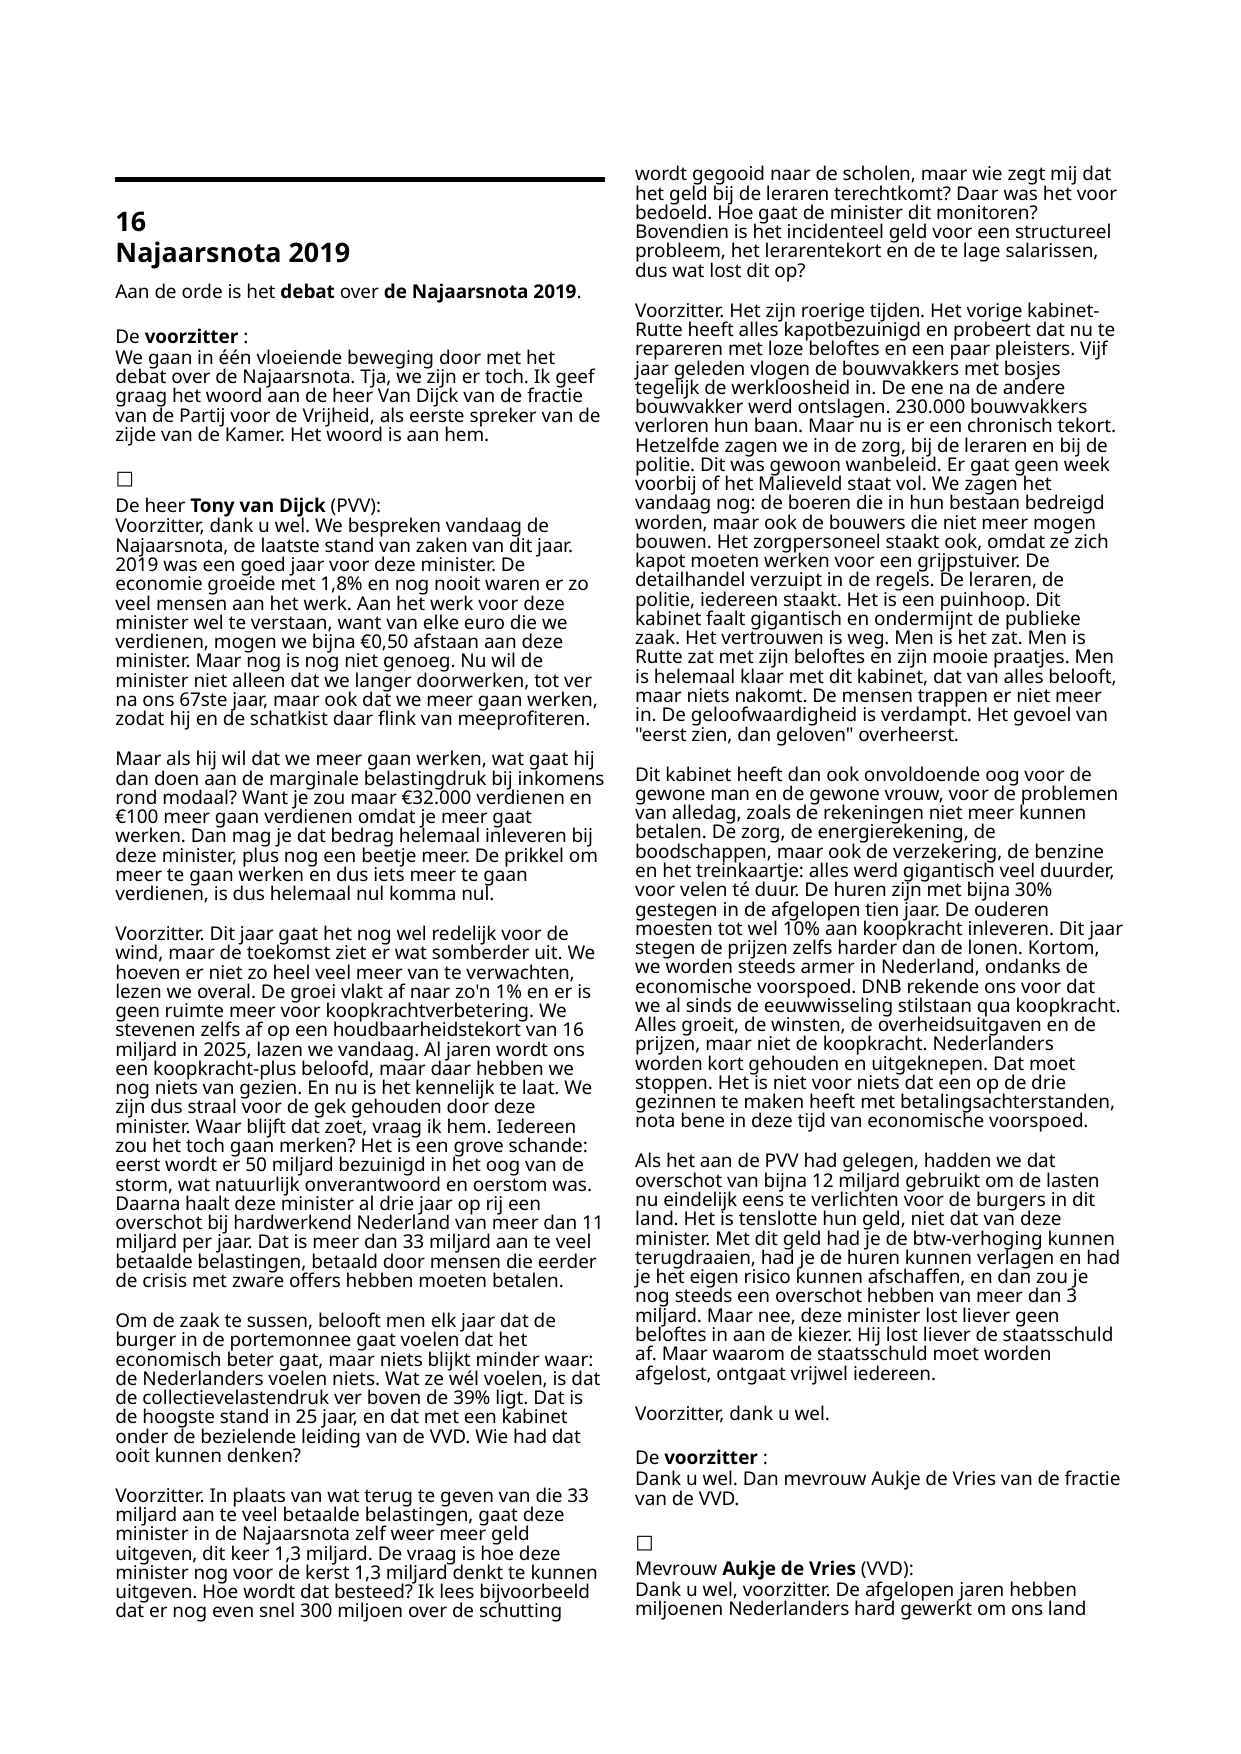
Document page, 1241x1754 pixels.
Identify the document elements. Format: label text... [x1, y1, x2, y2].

text Maar als hij wil dat we meer gaan werken, wat gaat hij dan doen aan de marginale belastingdruk bij inkomens rond modaal? Want je zou maar €32.000 verdienen en €100 meer gaan verdienen omdat je meer gaat werken. Dan mag je dat bedrag helemaal inleveren bij deze minister, plus nog een beetje meer. De prikkel om meer te gaan werken en dus iets meer te gaan verdienen, is dus helemaal nul komma nul. [115, 750, 605, 904]
text 16 [115, 203, 605, 239]
text Voorzitter, dank u wel. [635, 1404, 1125, 1424]
text wordt gegooid naar de scholen, maar wie zegt mij dat het geld bij de leraren terechtkomt? Daar was het voor bedoeld. Hoe gaat de minister dit monitoren? Bovendien is het incidenteel geld voor een structureel probleem, het lerarentekort en de te lage salarissen, dus wat lost dit op? [635, 165, 1125, 281]
text Voorzitter. Dit jaar gaat het nog wel redelijk voor de wind, maar de toekomst ziet er wat somberder uit. We hoeven er niet zo heel veel meer van te verwachten, lezen we overal. De groei vlakt af naar zo'n 1% en er is geen ruimte meer voor koopkrachtverbetering. We stevenen zelfs af op een houdbaarheidstekort van 16 miljard in 2025, lazen we vandaag. Al jaren wordt ons een koopkracht-plus beloofd, maar daar hebben we nog niets van gezien. En nu is het kennelijk te laat. We zijn dus straal voor de gek gehouden door deze minister. Waar blijft dat zoet, vraag ik hem. Iedereen zou het toch gaan merken? Het is een grove schande: eerst wordt er 50 miljard bezuinigd in het oog van de storm, wat natuurlijk onverantwoord en oerstom was. Daarna haalt deze minister al drie jaar op rij een overschot bij hardwerkend Nederland van meer dan 11 miljard per jaar. Dat is meer dan 33 miljard aan te veel betaalde belastingen, betaald door mensen die eerder de crisis met zware offers hebben moeten betalen. [115, 925, 605, 1291]
text Aan de orde is het debat over de Najaarsnota 2019. [115, 283, 605, 302]
text We gaan in één vloeiende beweging door met het debat over de Najaarsnota. Tja, we zijn er toch. Ik geef graag het woord aan de heer Van Dijck van de fractie van de Partij voor de Vrijheid, als eerste spreker van de zijde van de Kamer. Het woord is aan hem. [115, 349, 605, 445]
text Dank u wel. Dan mevrouw Aukje de Vries van de fractie van de VVD. [635, 1470, 1125, 1509]
text De voorzitter : [635, 1444, 1125, 1470]
text ⬜ [115, 466, 605, 492]
text Voorzitter. In plaats van wat terug te geven van die 33 miljard aan te veel betaalde belastingen, gaat deze minister in de Najaarsnota zelf weer meer geld uitgeven, dit keer 1,3 miljard. De vraag is hoe deze minister nog voor de kerst 1,3 miljard denkt te kunnen uitgeven. Hoe wordt dat besteed? Ik lees bijvoorbeeld dat er nog even snel 300 miljoen over de schutting [115, 1487, 605, 1622]
text ⬜ [635, 1530, 1125, 1555]
text Mevrouw Aukje de Vries (VVD): [635, 1555, 1125, 1581]
text Najaarsnota 2019 [115, 239, 605, 283]
text De voorzitter : [115, 323, 605, 349]
text Dit kabinet heeft dan ook onvoldoende oog voor de gewone man en de gewone vrouw, voor de problemen van alledag, zoals de rekeningen niet meer kunnen betalen. De zorg, de energierekening, de boodschappen, maar ook de verzekering, de benzine en het treinkaartje: alles werd gigantisch veel duurder, voor velen té duur. De huren zijn met bijna 30% gestegen in de afgelopen tien jaar. De ouderen moesten tot wel 10% aan koopkracht inleveren. Dit jaar stegen de prijzen zelfs harder dan de lonen. Kortom, we worden steeds armer in Nederland, ondanks de economische voorspoed. DNB rekende ons voor dat we al sinds de eeuwwisseling stilstaan qua koopkracht. Alles groeit, de winsten, de overheidsuitgaven en de prijzen, maar niet de koopkracht. Nederlanders worden kort gehouden en uitgeknepen. Dat moet stoppen. Het is niet voor niets dat een op de drie gezinnen te maken heeft met betalingsachterstanden, nota bene in deze tijd van economische voorspoed. [635, 766, 1125, 1132]
text Dank u wel, voorzitter. De afgelopen jaren hebben miljoenen Nederlanders hard gewerkt om ons land [635, 1581, 1125, 1620]
text Als het aan de PVV had gelegen, hadden we dat overschot van bijna 12 miljard gebruikt om de lasten nu eindelijk eens te verlichten voor de burgers in dit land. Het is tenslotte hun geld, niet dat van deze minister. Met dit geld had je de btw-verhoging kunnen terugdraaien, had je de huren kunnen verlagen en had je het eigen risico kunnen afschaffen, en dan zou je nog steeds een overschot hebben van meer dan 3 miljard. Maar nee, deze minister lost liever geen beloftes in aan de kiezer. Hij lost liever de staatsschuld af. Maar waarom de staatsschuld moet worden afgelost, ontgaat vrijwel iedereen. [635, 1152, 1125, 1384]
text Voorzitter. Het zijn roerige tijden. Het vorige kabinet-Rutte heeft alles kapotbezuinigd en probeert dat nu te repareren met loze beloftes en een paar pleisters. Vijf jaar geleden vlogen de bouwvakkers met bosjes tegelijk de werkloosheid in. De ene na de andere bouwvakker werd ontslagen. 230.000 bouwvakkers verloren hun baan. Maar nu is er een chronisch tekort. Hetzelfde zagen we in de zorg, bij de leraren en bij de politie. Dit was gewoon wanbeleid. Er gaat geen week voorbij of het Malieveld staat vol. We zagen het vandaag nog: de boeren die in hun bestaan bedreigd worden, maar ook de bouwers die niet meer mogen bouwen. Het zorgpersoneel staakt ook, omdat ze zich kapot moeten werken voor een grijpstuiver. De detailhandel verzuipt in de regels. De leraren, de politie, iedereen staakt. Het is een puinhoop. Dit kabinet faalt gigantisch en ondermijnt de publieke zaak. Het vertrouwen is weg. Men is het zat. Men is Rutte zat met zijn beloftes en zijn mooie praatjes. Men is helemaal klaar met dit kabinet, dat van alles belooft, maar niets nakomt. De mensen trappen er niet meer in. De geloofwaardigheid is verdampt. Het gevoel van "eerst zien, dan geloven" overheerst. [635, 302, 1125, 745]
text De heer Tony van Dijck (PVV): [115, 492, 605, 517]
text Voorzitter, dank u wel. We bespreken vandaag de Najaarsnota, de laatste stand van zaken van dit jaar. 2019 was een goed jaar voor deze minister. De economie groeide met 1,8% en nog nooit waren er zo veel mensen aan het werk. Aan het werk voor deze minister wel te verstaan, want van elke euro die we verdienen, mogen we bijna €0,50 afstaan aan deze minister. Maar nog is nog niet genoeg. Nu wil de minister niet alleen dat we langer doorwerken, tot ver na ons 67ste jaar, maar ook dat we meer gaan werken, zodat hij en de schatkist daar flink van meeprofiteren. [115, 517, 605, 729]
text Om de zaak te sussen, belooft men elk jaar dat de burger in de portemonnee gaat voelen dat het economisch beter gaat, maar niets blijkt minder waar: de Nederlanders voelen niets. Wat ze wél voelen, is dat de collectievelastendruk ver boven de 39% ligt. Dat is de hoogste stand in 25 jaar, en dat met een kabinet onder de bezielende leiding van de VVD. Wie had dat ooit kunnen denken? [115, 1312, 605, 1466]
